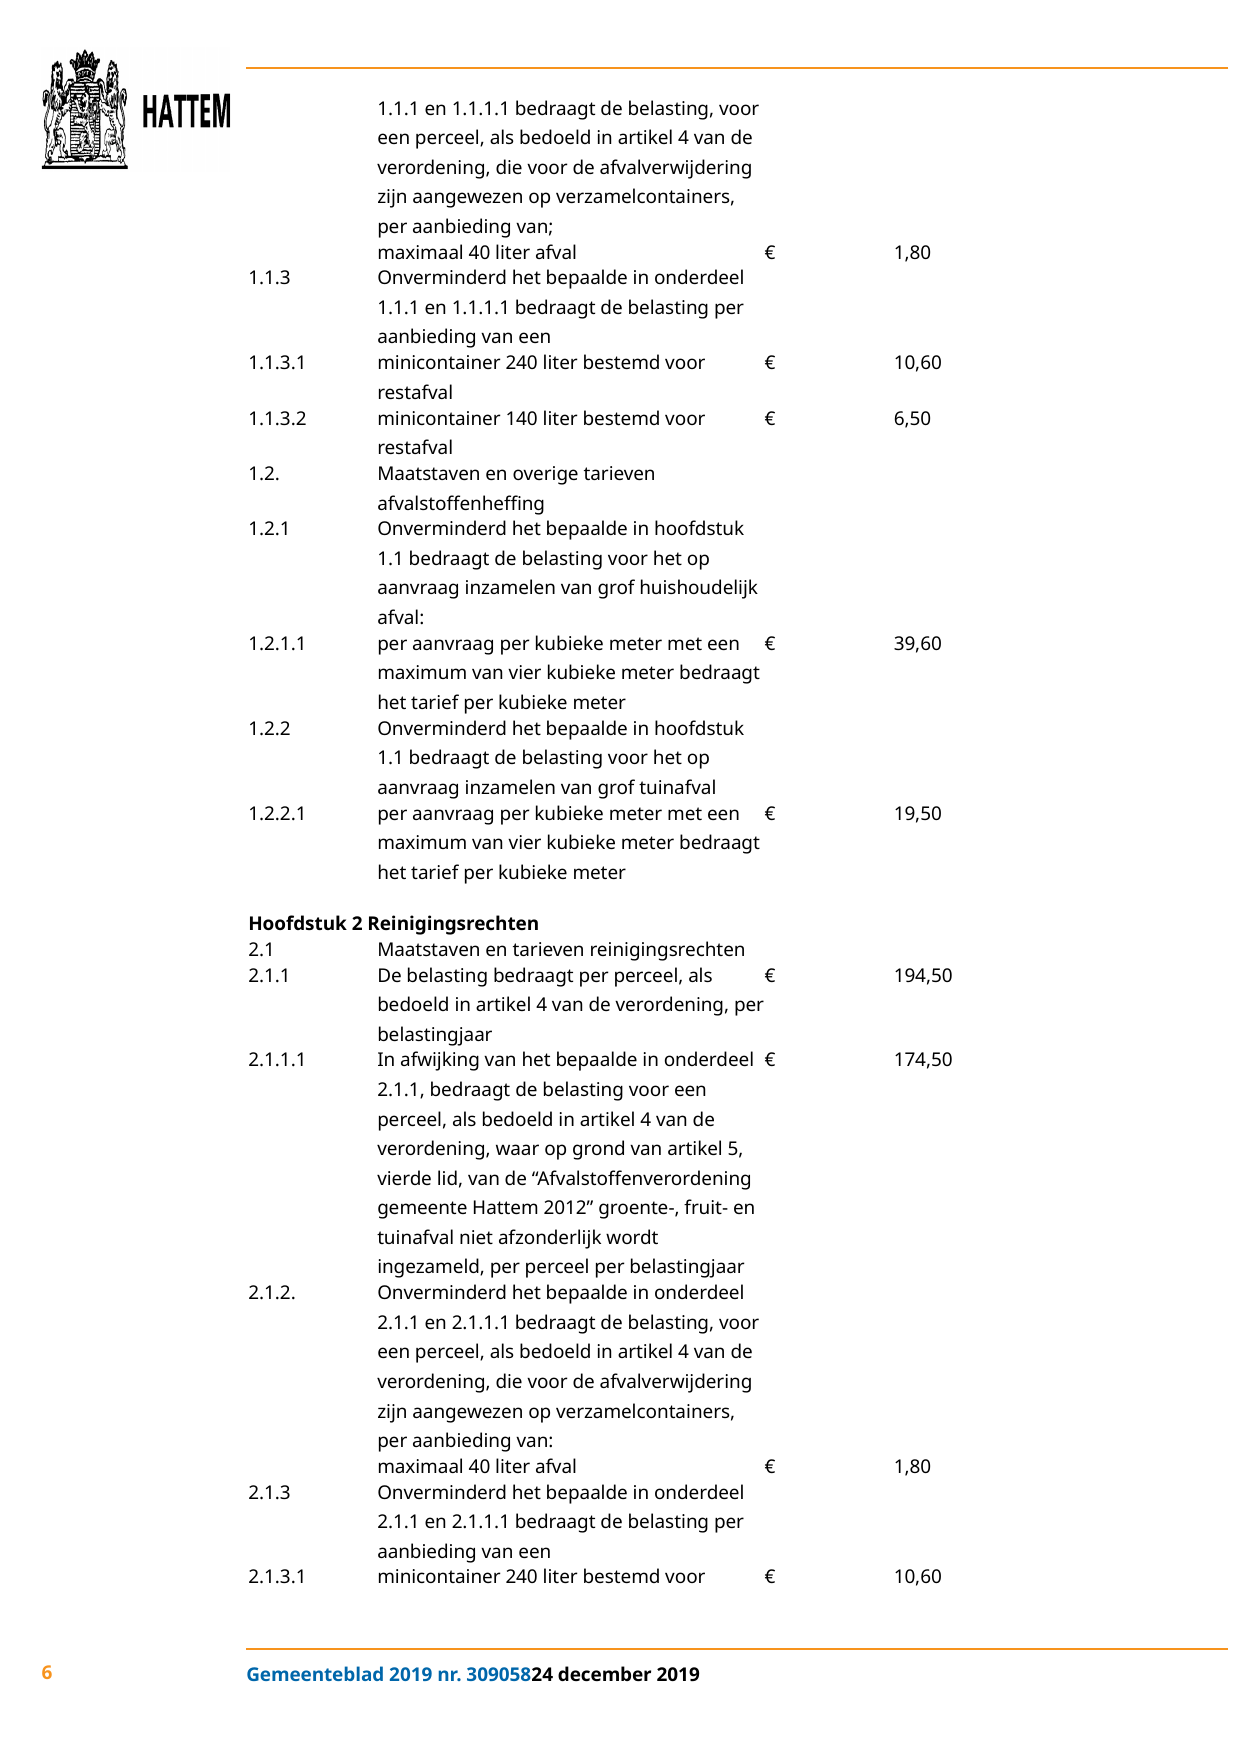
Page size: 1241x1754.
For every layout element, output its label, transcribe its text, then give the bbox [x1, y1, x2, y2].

table_cell In afwijking van het bepaalde in onderdeel 2.1.1, bedraagt de belasting voor een perceel, als bedoeld in artikel 4 van de verordening, waar op grond van artikel 5, vierde lid, van de “Afvalstoffenverordening gemeente Hattem 2012” groente-, fruit- en tuinafval niet afzonderlijk wordt ingezameld, per perceel per belastingjaar [377, 1047, 764, 1279]
table_cell 10,60 [894, 350, 1152, 405]
table_cell 1.2.2.1 [248, 800, 377, 884]
table_cell Onverminderd het bepaalde in onderdeel 2.1.1 en 2.1.1.1 bedraagt de belasting, voor een perceel, als bedoeld in artikel 4 van de verordening, die voor de afvalverwijdering zijn aangewezen op verzamelcontainers, per aanbieding van: [377, 1280, 764, 1453]
table_cell 1.2.1 [248, 515, 377, 630]
table_cell 1,80 [894, 1453, 1152, 1479]
table_cell 1.2. [248, 460, 377, 515]
table_cell [248, 1453, 377, 1479]
table_cell € [764, 405, 893, 460]
table_cell [894, 265, 1152, 349]
table_cell [248, 95, 377, 239]
table_cell 1,80 [894, 239, 1152, 264]
table_cell Onverminderd het bepaalde in onderdeel 1.1.1 en 1.1.1.1 bedraagt de belasting per aanbieding van een [377, 265, 764, 349]
table_cell 2.1.1 [248, 962, 377, 1047]
table_cell 39,60 [894, 630, 1152, 715]
table_cell Maatstaven en overige tarieven afvalstoffenheffing [377, 460, 764, 515]
table_cell [764, 1479, 893, 1564]
table_cell [764, 1280, 893, 1453]
table_cell Onverminderd het bepaalde in onderdeel 2.1.1 en 2.1.1.1 bedraagt de belasting per aanbieding van een [377, 1479, 764, 1564]
table_cell 2.1.3.1 [248, 1564, 377, 1589]
table_cell [764, 885, 893, 910]
table_cell € [764, 1047, 893, 1279]
table_cell [764, 95, 893, 239]
table_cell 1.1.3 [248, 265, 377, 349]
table_cell minicontainer 240 liter bestemd voor [377, 1564, 764, 1589]
table_cell 6,50 [894, 405, 1152, 460]
table_cell Maatstaven en tarieven reinigingsrechten [377, 936, 764, 962]
table_cell [248, 239, 377, 264]
table_cell € [764, 800, 893, 884]
picture [41, 47, 231, 172]
table_cell [248, 885, 377, 910]
table_cell [894, 1479, 1152, 1564]
table_cell Onverminderd het bepaalde in hoofdstuk 1.1 bedraagt de belasting voor het op aanvraag inzamelen van grof tuinafval [377, 715, 764, 800]
table_cell € [764, 350, 893, 405]
table_cell Onverminderd het bepaalde in hoofdstuk 1.1 bedraagt de belasting voor het op aanvraag inzamelen van grof huishoudelijk afval: [377, 515, 764, 630]
table_cell minicontainer 240 liter bestemd voor restafval [377, 350, 764, 405]
table_cell € [764, 1453, 893, 1479]
table_cell per aanvraag per kubieke meter met een maximum van vier kubieke meter bedraagt het tarief per kubieke meter [377, 800, 764, 884]
table_cell 2.1 [248, 936, 377, 962]
table_cell per aanvraag per kubieke meter met een maximum van vier kubieke meter bedraagt het tarief per kubieke meter [377, 630, 764, 715]
table_cell 10,60 [894, 1564, 1152, 1589]
table_cell maximaal 40 liter afval [377, 239, 764, 264]
table_cell De belasting bedraagt per perceel, als bedoeld in artikel 4 van de verordening, per belastingjaar [377, 962, 764, 1047]
table_cell [894, 715, 1152, 800]
table_cell 1.1.1 en 1.1.1.1 bedraagt de belasting, voor een perceel, als bedoeld in artikel 4 van de verordening, die voor de afvalverwijdering zijn aangewezen op verzamelcontainers, per aanbieding van; [377, 95, 764, 239]
table_cell 174,50 [894, 1047, 1152, 1279]
table_cell minicontainer 140 liter bestemd voor restafval [377, 405, 764, 460]
table_cell maximaal 40 liter afval [377, 1453, 764, 1479]
table_cell [764, 936, 893, 962]
table_cell Hoofdstuk 2 Reinigingsrechten [248, 910, 1022, 936]
table_cell 1.1.3.1 [248, 350, 377, 405]
table_cell [894, 885, 1152, 910]
table_cell [764, 460, 893, 515]
table_cell [894, 95, 1152, 239]
table_cell 2.1.3 [248, 1479, 377, 1564]
table_cell € [764, 962, 893, 1047]
table_cell 2.1.1.1 [248, 1047, 377, 1279]
table_cell [894, 1280, 1152, 1453]
table_cell 1.2.2 [248, 715, 377, 800]
table_cell 1.2.1.1 [248, 630, 377, 715]
table_cell € [764, 239, 893, 264]
table_cell [894, 460, 1152, 515]
table_cell 194,50 [894, 962, 1152, 1047]
table_cell 2.1.2. [248, 1280, 377, 1453]
table_cell € [764, 630, 893, 715]
table_cell 19,50 [894, 800, 1152, 884]
table_cell [764, 515, 893, 630]
table_cell [894, 936, 1152, 962]
table_cell [377, 885, 764, 910]
table_cell [894, 515, 1152, 630]
table_cell [764, 715, 893, 800]
table_cell € [764, 1564, 893, 1589]
table_cell 1.1.3.2 [248, 405, 377, 460]
table_cell [764, 265, 893, 349]
